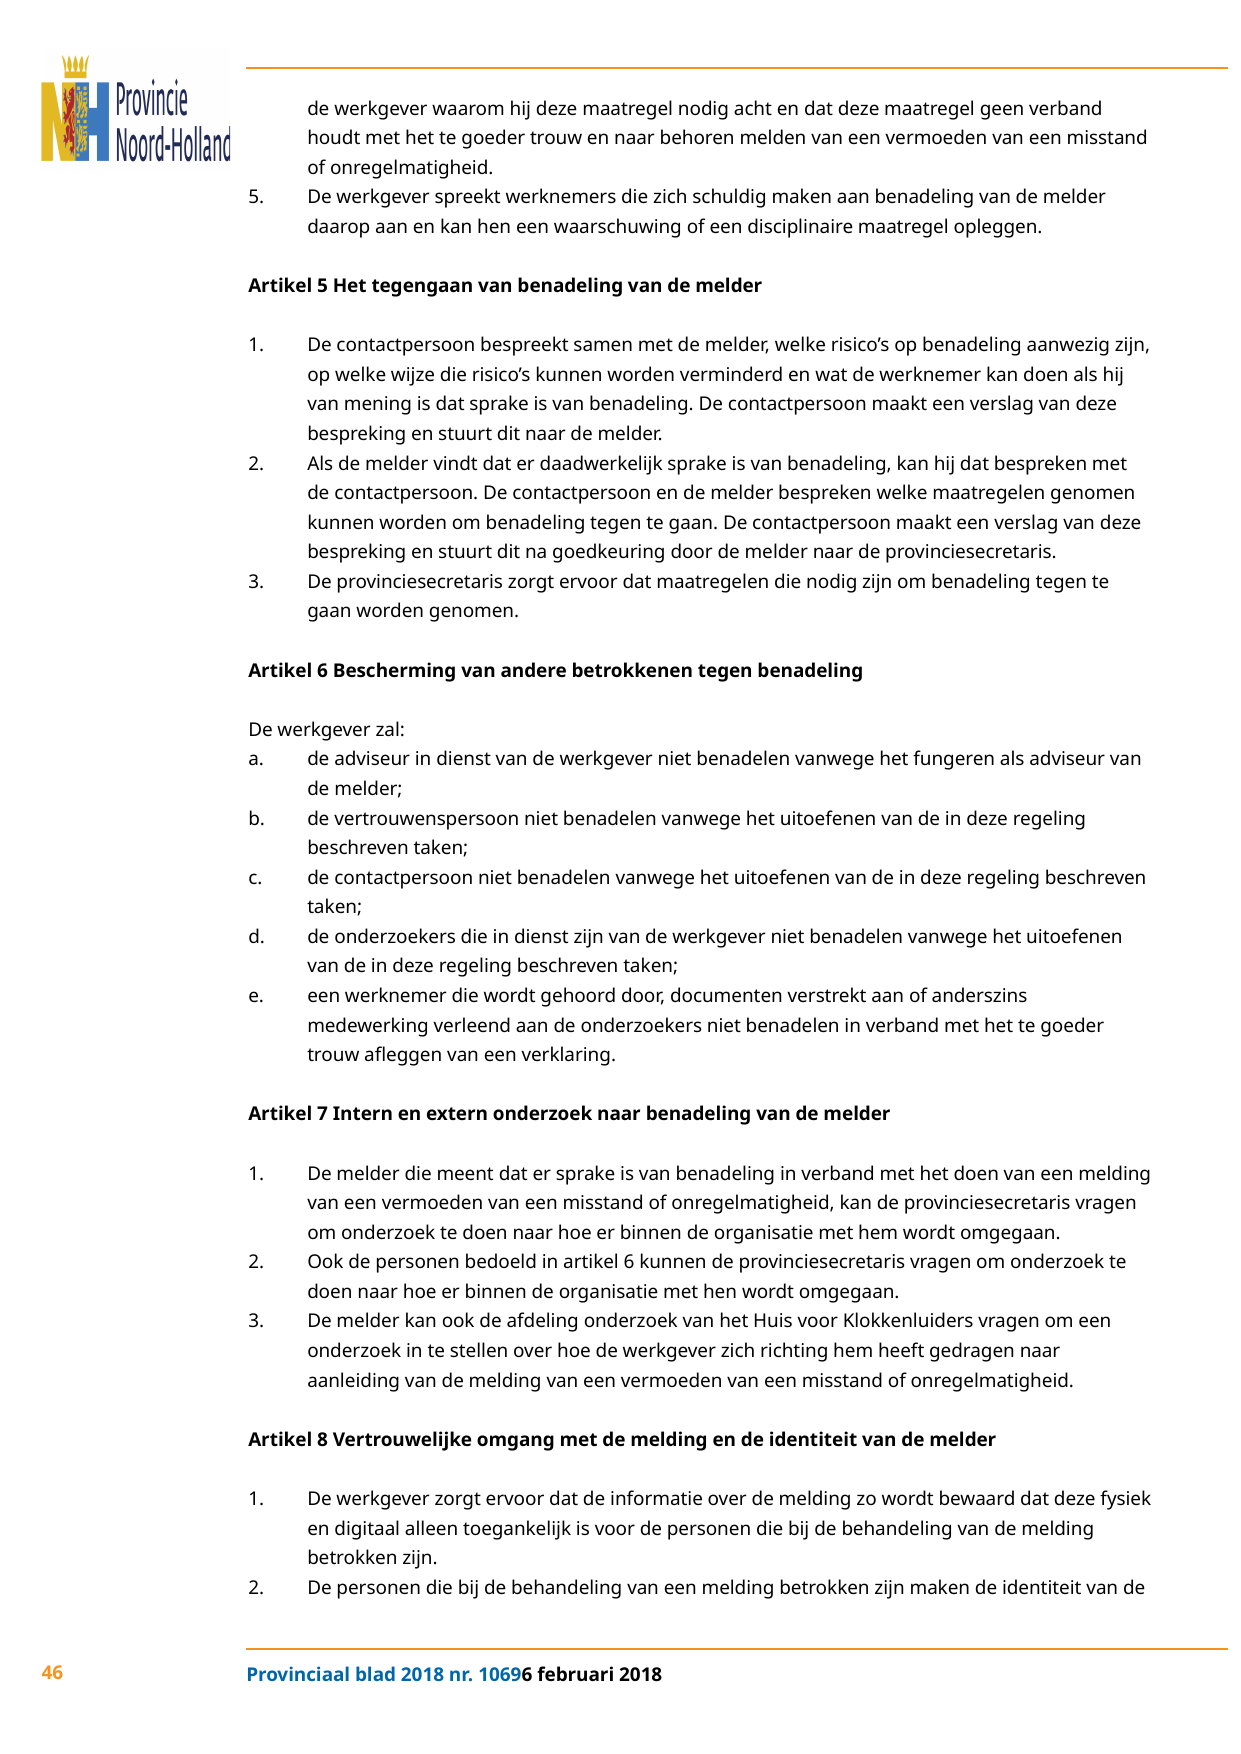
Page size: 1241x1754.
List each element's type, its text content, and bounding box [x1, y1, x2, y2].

list de adviseur in dienst van de werkgever niet benadelen vanwege het fungeren als adviseur van de melder; [248, 746, 1152, 801]
list Ook de personen bedoeld in artikel 6 kunnen de provinciesecretaris vragen om onderzoek te doen naar hoe er binnen de organisatie met hen wordt omgegaan. [248, 1248, 1152, 1304]
list De werkgever spreekt werknemers die zich schuldig maken aan benadeling van de melder daarop aan en kan hen een waarschuwing of een disciplinaire maatregel opleggen. [248, 183, 1152, 239]
list De contactpersoon bespreekt samen met de melder, welke risico’s op benadeling aanwezig zijn, op welke wijze die risico’s kunnen worden verminderd en wat de werknemer kan doen als hij van mening is dat sprake is van benadeling. De contactpersoon maakt een verslag van deze bespreking en stuurt dit naar de melder. [248, 331, 1152, 446]
list de vertrouwenspersoon niet benadelen vanwege het uitoefenen van de in deze regeling beschreven taken; [248, 805, 1152, 860]
text Artikel 8 Vertrouwelijke omgang met de melding en de identiteit van de melder [248, 1426, 1152, 1452]
list De melder kan ook de afdeling onderzoek van het Huis voor Klokkenluiders vragen om een onderzoek in te stellen over hoe de werkgever zich richting hem heeft gedragen naar aanleiding van de melding van een vermoeden van een misstand of onregelmatigheid. [248, 1308, 1152, 1393]
list Als de melder vindt dat er daadwerkelijk sprake is van benadeling, kan hij dat bespreken met de contactpersoon. De contactpersoon en de melder bespreken welke maatregelen genomen kunnen worden om benadeling tegen te gaan. De contactpersoon maakt een verslag van deze bespreking en stuurt dit na goedkeuring door de melder naar de provinciesecretaris. [248, 450, 1152, 564]
text Artikel 6 Bescherming van andere betrokkenen tegen benadeling [248, 657, 1152, 683]
list de contactpersoon niet benadelen vanwege het uitoefenen van de in deze regeling beschreven taken; [248, 864, 1152, 919]
list de werkgever waarom hij deze maatregel nodig acht en dat deze maatregel geen verband houdt met het te goeder trouw en naar behoren melden van een vermoeden van een misstand of onregelmatigheid. [248, 95, 1152, 180]
text Artikel 5 Het tegengaan van benadeling van de melder [248, 272, 1152, 298]
list De provinciesecretaris zorgt ervoor dat maatregelen die nodig zijn om benadeling tegen te gaan worden genomen. [248, 568, 1152, 623]
list De personen die bij de behandeling van een melding betrokken zijn maken de identiteit van de [248, 1574, 1152, 1600]
list De werkgever zorgt ervoor dat de informatie over de melding zo wordt bewaard dat deze fysiek en digitaal alleen toegankelijk is voor de personen die bij de behandeling van de melding betrokken zijn. [248, 1485, 1152, 1570]
picture [41, 47, 231, 172]
text De werkgever zal: [248, 716, 1152, 742]
list De melder die meent dat er sprake is van benadeling in verband met het doen van een melding van een vermoeden van een misstand of onregelmatigheid, kan de provinciesecretaris vragen om onderzoek te doen naar hoe er binnen de organisatie met hem wordt omgegaan. [248, 1160, 1152, 1245]
list de onderzoekers die in dienst zijn van de werkgever niet benadelen vanwege het uitoefenen van de in deze regeling beschreven taken; [248, 923, 1152, 978]
text Artikel 7 Intern en extern onderzoek naar benadeling van de melder [248, 1101, 1152, 1126]
list een werknemer die wordt gehoord door, documenten verstrekt aan of anderszins medewerking verleend aan de onderzoekers niet benadelen in verband met het te goeder trouw afleggen van een verklaring. [248, 982, 1152, 1067]
